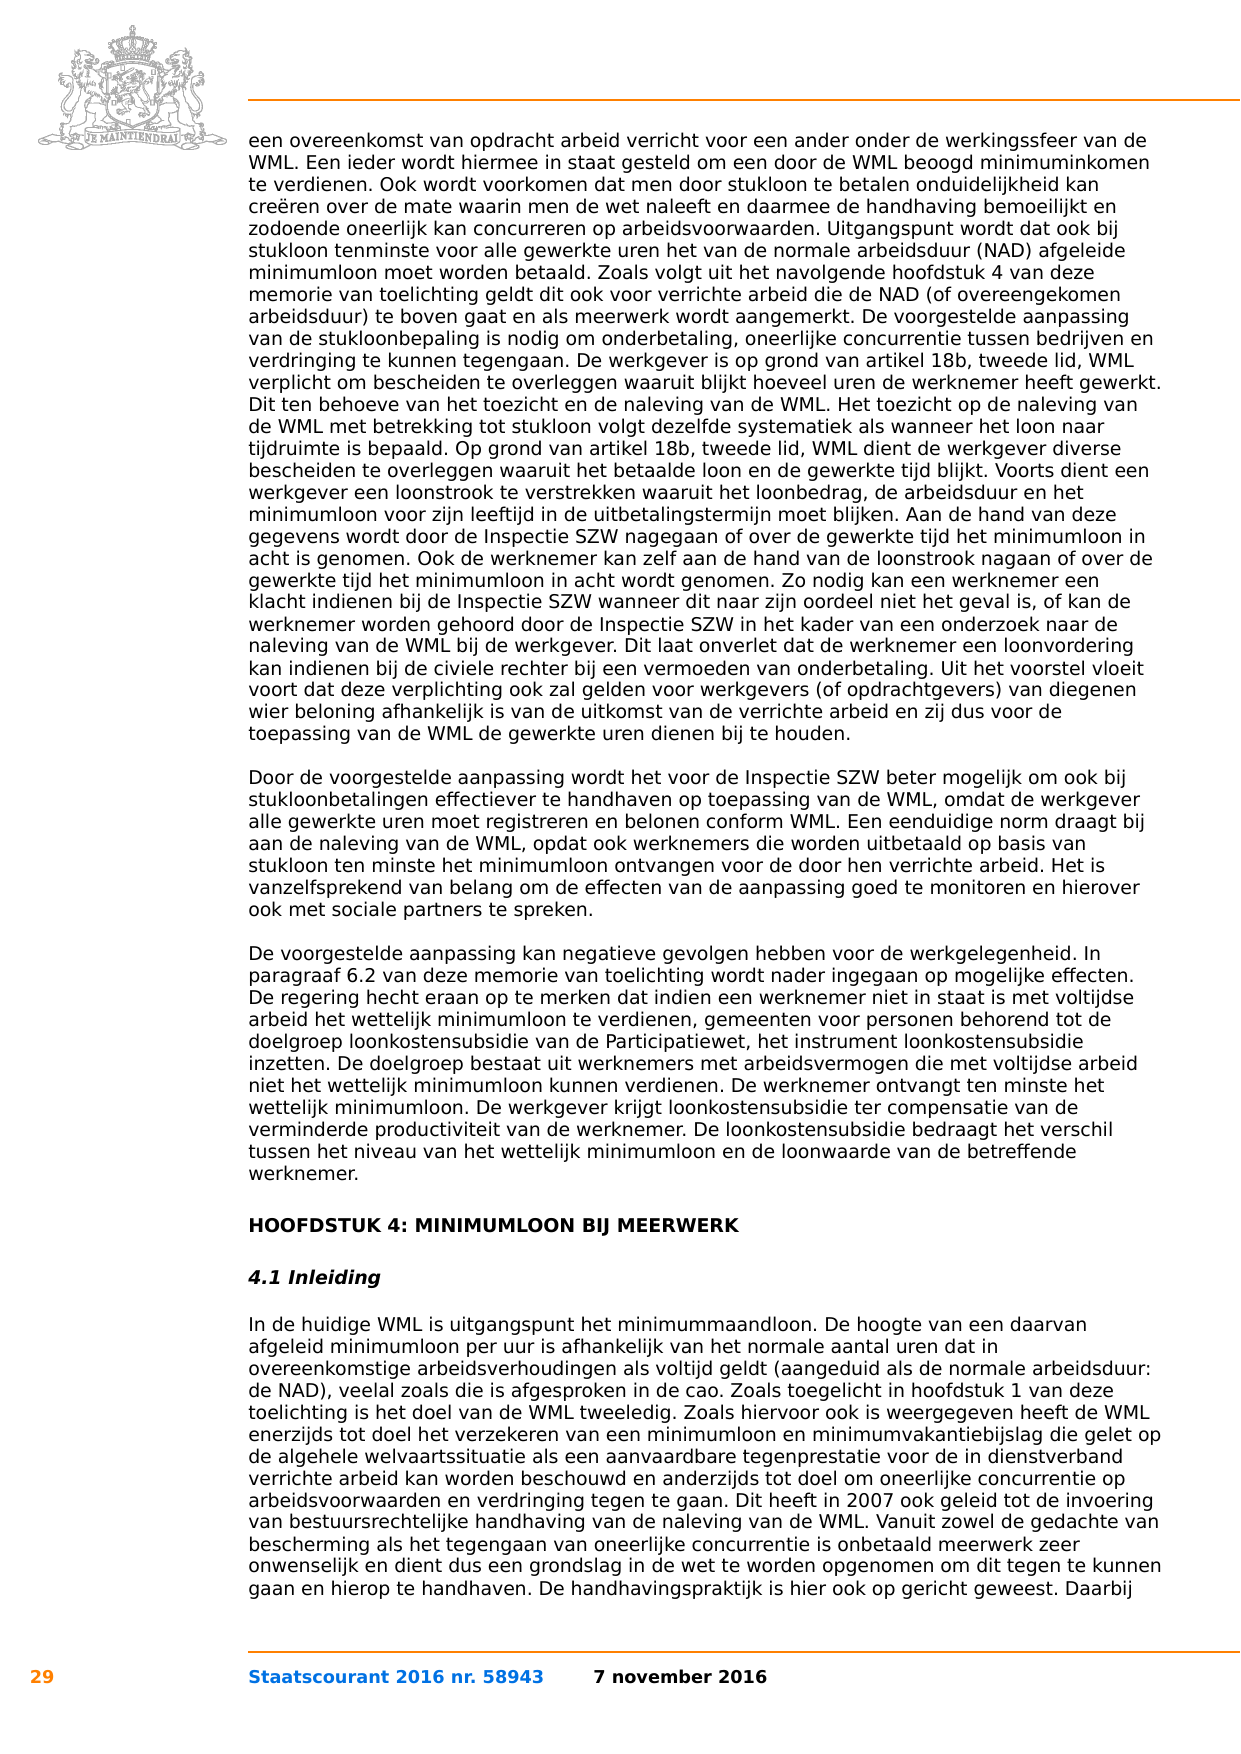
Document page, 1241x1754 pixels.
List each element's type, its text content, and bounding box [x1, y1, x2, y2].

text De voorgestelde aanpassing kan negatieve gevolgen hebben voor de werkgelegenheid. In paragraaf 6.2 van deze memorie van toelichting wordt nader ingegaan op mogelijke effecten. De regering hecht eraan op te merken dat indien een werknemer niet in staat is met voltijdse arbeid het wettelijk minimumloon te verdienen, gemeenten voor personen behorend tot de doelgroep loonkostensubsidie van de Participatiewet, het instrument loonkostensubsidie inzetten. De doelgroep bestaat uit werknemers met arbeidsvermogen die met voltijdse arbeid niet het wettelijk minimumloon kunnen verdienen. De werknemer ontvangt ten minste het wettelijk minimumloon. De werkgever krijgt loonkostensubsidie ter compensatie van de verminderde productiviteit van de werknemer. De loonkostensubsidie bedraagt het verschil tussen het niveau van het wettelijk minimumloon en de loonwaarde van de betreffende werknemer. [248, 943, 1163, 1185]
subtitle 4.1 Inleiding [248, 1267, 1163, 1289]
text In de huidige WML is uitgangspunt het minimummaandloon. De hoogte van een daarvan afgeleid minimumloon per uur is afhankelijk van het normale aantal uren dat in overeenkomstige arbeidsverhoudingen als voltijd geldt (aangeduid als de normale arbeidsduur: de NAD), veelal zoals die is afgesproken in de cao. Zoals toegelicht in hoofdstuk 1 van deze toelichting is het doel van de WML tweeledig. Zoals hiervoor ook is weergegeven heeft de WML enerzijds tot doel het verzekeren van een minimumloon en minimumvakantiebijslag die gelet op de algehele welvaartssituatie als een aanvaardbare tegenprestatie voor de in dienstverband verrichte arbeid kan worden beschouwd en anderzijds tot doel om oneerlijke concurrentie op arbeidsvoorwaarden en verdringing tegen te gaan. Dit heeft in 2007 ook geleid tot de invoering van bestuursrechtelijke handhaving van de naleving van de WML. Vanuit zowel de gedachte van bescherming als het tegengaan van oneerlijke concurrentie is onbetaald meerwerk zeer onwenselijk en dient dus een grondslag in de wet te worden opgenomen om dit tegen te kunnen gaan en hierop te handhaven. De handhavingspraktijk is hier ook op gericht geweest. Daarbij [248, 1314, 1163, 1599]
text een overeenkomst van opdracht arbeid verricht voor een ander onder de werkingssfeer van de WML. Een ieder wordt hiermee in staat gesteld om een door de WML beoogd minimuminkomen te verdienen. Ook wordt voorkomen dat men door stukloon te betalen onduidelijkheid kan creëren over de mate waarin men de wet naleeft en daarmee de handhaving bemoeilijkt en zodoende oneerlijk kan concurreren op arbeidsvoorwaarden. Uitgangspunt wordt dat ook bij stukloon tenminste voor alle gewerkte uren het van de normale arbeidsduur (NAD) afgeleide minimumloon moet worden betaald. Zoals volgt uit het navolgende hoofdstuk 4 van deze memorie van toelichting geldt dit ook voor verrichte arbeid die de NAD (of overeengekomen arbeidsduur) te boven gaat en als meerwerk wordt aangemerkt. De voorgestelde aanpassing van de stukloonbepaling is nodig om onderbetaling, oneerlijke concurrentie tussen bedrijven en verdringing te kunnen tegengaan. De werkgever is op grond van artikel 18b, tweede lid, WML verplicht om bescheiden te overleggen waaruit blijkt hoeveel uren de werknemer heeft gewerkt. Dit ten behoeve van het toezicht en de naleving van de WML. Het toezicht op de naleving van de WML met betrekking tot stukloon volgt dezelfde systematiek als wanneer het loon naar tijdruimte is bepaald. Op grond van artikel 18b, tweede lid, WML dient de werkgever diverse bescheiden te overleggen waaruit het betaalde loon en de gewerkte tijd blijkt. Voorts dient een werkgever een loonstrook te verstrekken waaruit het loonbedrag, de arbeidsduur en het minimumloon voor zijn leeftijd in de uitbetalingstermijn moet blijken. Aan de hand van deze gegevens wordt door de Inspectie SZW nagegaan of over de gewerkte tijd het minimumloon in acht is genomen. Ook de werknemer kan zelf aan de hand van de loonstrook nagaan of over de gewerkte tijd het minimumloon in acht wordt genomen. Zo nodig kan een werknemer een klacht indienen bij de Inspectie SZW wanneer dit naar zijn oordeel niet het geval is, of kan de werknemer worden gehoord door de Inspectie SZW in het kader van een onderzoek naar de naleving van de WML bij de werkgever. Dit laat onverlet dat de werknemer een loonvordering kan indienen bij de civiele rechter bij een vermoeden van onderbetaling. Uit het voorstel vloeit voort dat deze verplichting ook zal gelden voor werkgevers (of opdrachtgevers) van diegenen wier beloning afhankelijk is van de uitkomst van de verrichte arbeid en zij dus voor de toepassing van de WML de gewerkte uren dienen bij te houden. [248, 130, 1163, 745]
subtitle HOOFDSTUK 4: MINIMUMLOON BIJ MEERWERK [248, 1215, 1163, 1237]
picture [38, 25, 227, 150]
text Door de voorgestelde aanpassing wordt het voor de Inspectie SZW beter mogelijk om ook bij stukloonbetalingen effectiever te handhaven op toepassing van de WML, omdat de werkgever alle gewerkte uren moet registreren en belonen conform WML. Een eenduidige norm draagt bij aan de naleving van de WML, opdat ook werknemers die worden uitbetaald op basis van stukloon ten minste het minimumloon ontvangen voor de door hen verrichte arbeid. Het is vanzelfsprekend van belang om de effecten van de aanpassing goed te monitoren en hierover ook met sociale partners te spreken. [248, 767, 1163, 921]
